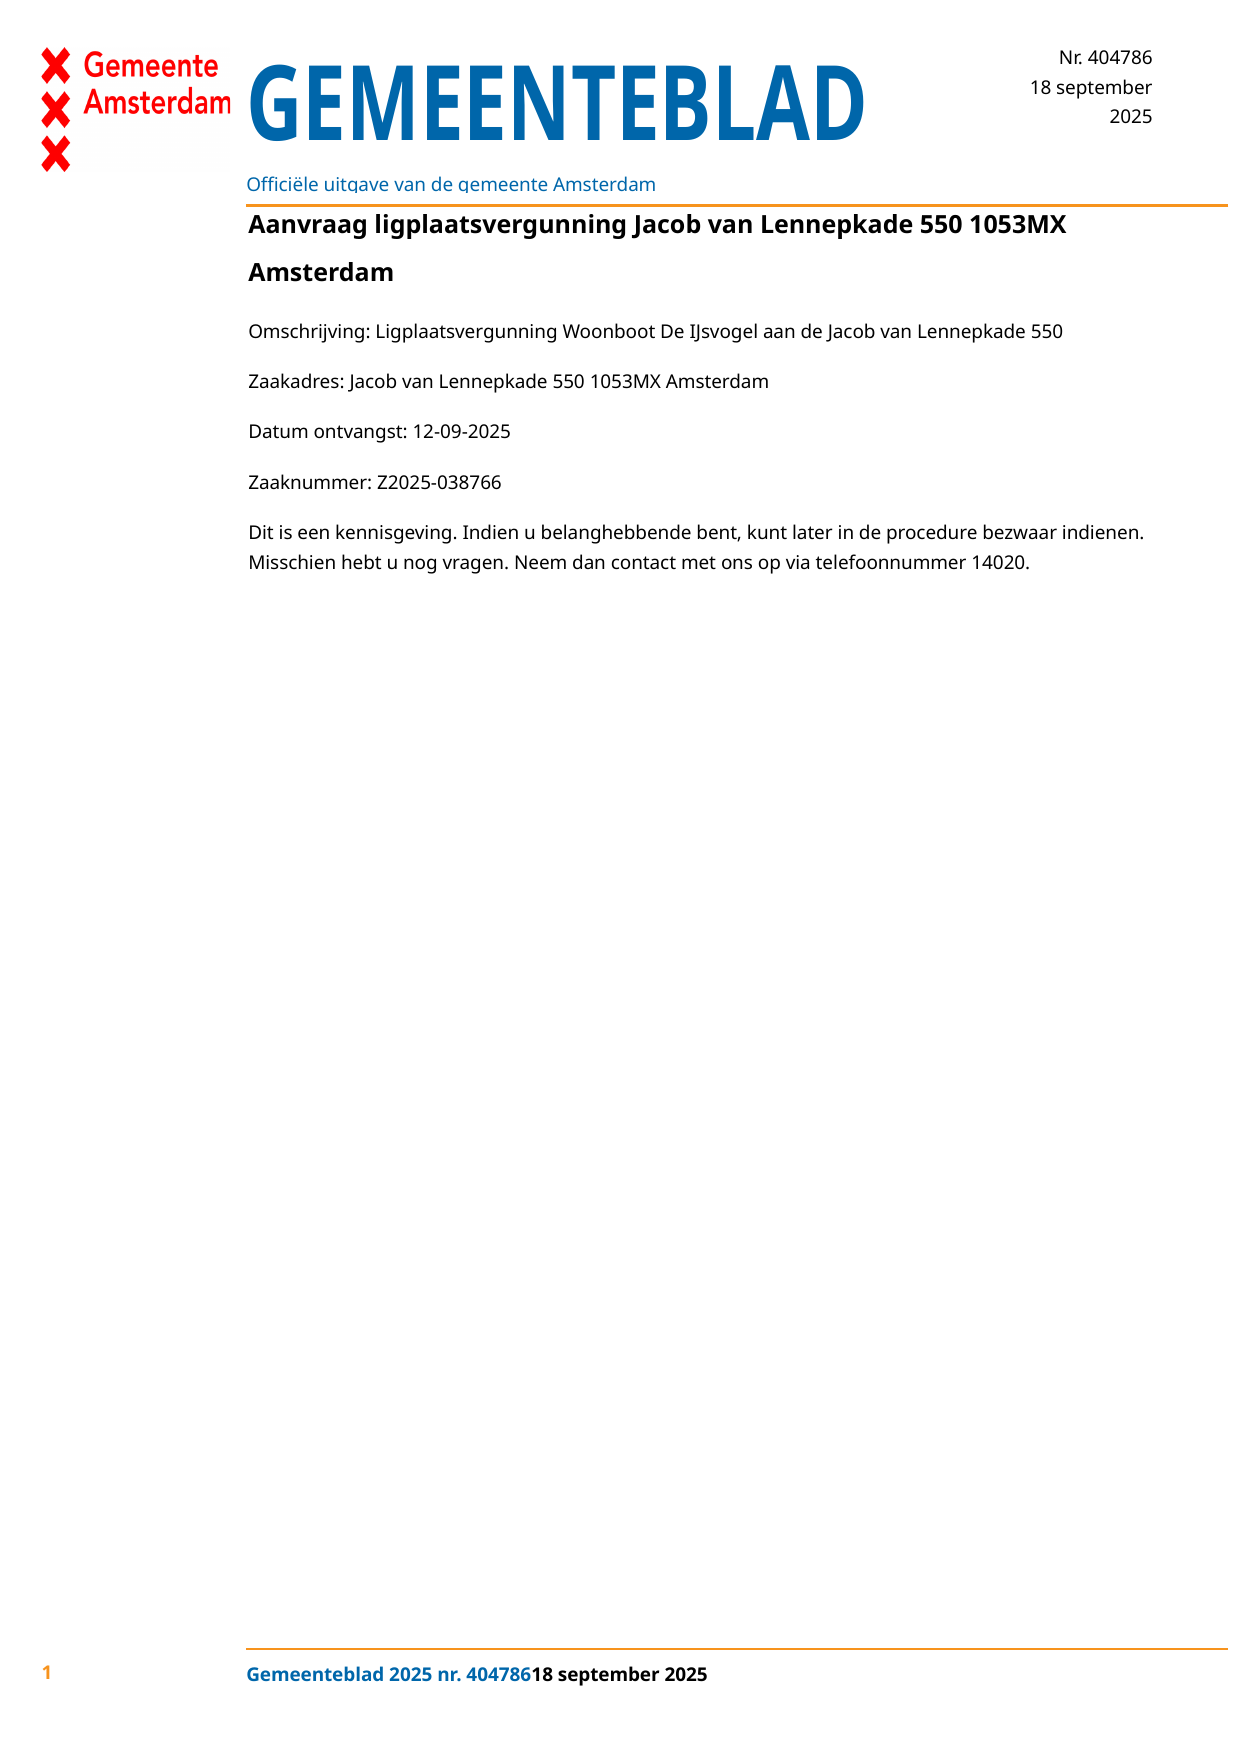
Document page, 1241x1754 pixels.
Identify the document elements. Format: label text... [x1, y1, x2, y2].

text Omschrijving: Ligplaatsvergunning Woonboot De IJsvogel aan de Jacob van Lennepkade 550 [248, 318, 1152, 344]
text Zaakadres: Jacob van Lennepkade 550 1053MX Amsterdam [248, 368, 1152, 394]
text Aanvraag ligplaatsvergunning Jacob van Lennepkade 550 1053MX Amsterdam [248, 207, 1152, 288]
text Zaaknummer: Z2025-038766 [248, 469, 1152, 495]
picture [41, 47, 231, 172]
text Dit is een kennisgeving. Indien u belanghebbende bent, kunt later in de procedure bezwaar indienen. Misschien hebt u nog vragen. Neem dan contact met ons op via telefoonnummer 14020. [248, 519, 1152, 575]
text Datum ontvangst: 12-09-2025 [248, 419, 1152, 444]
